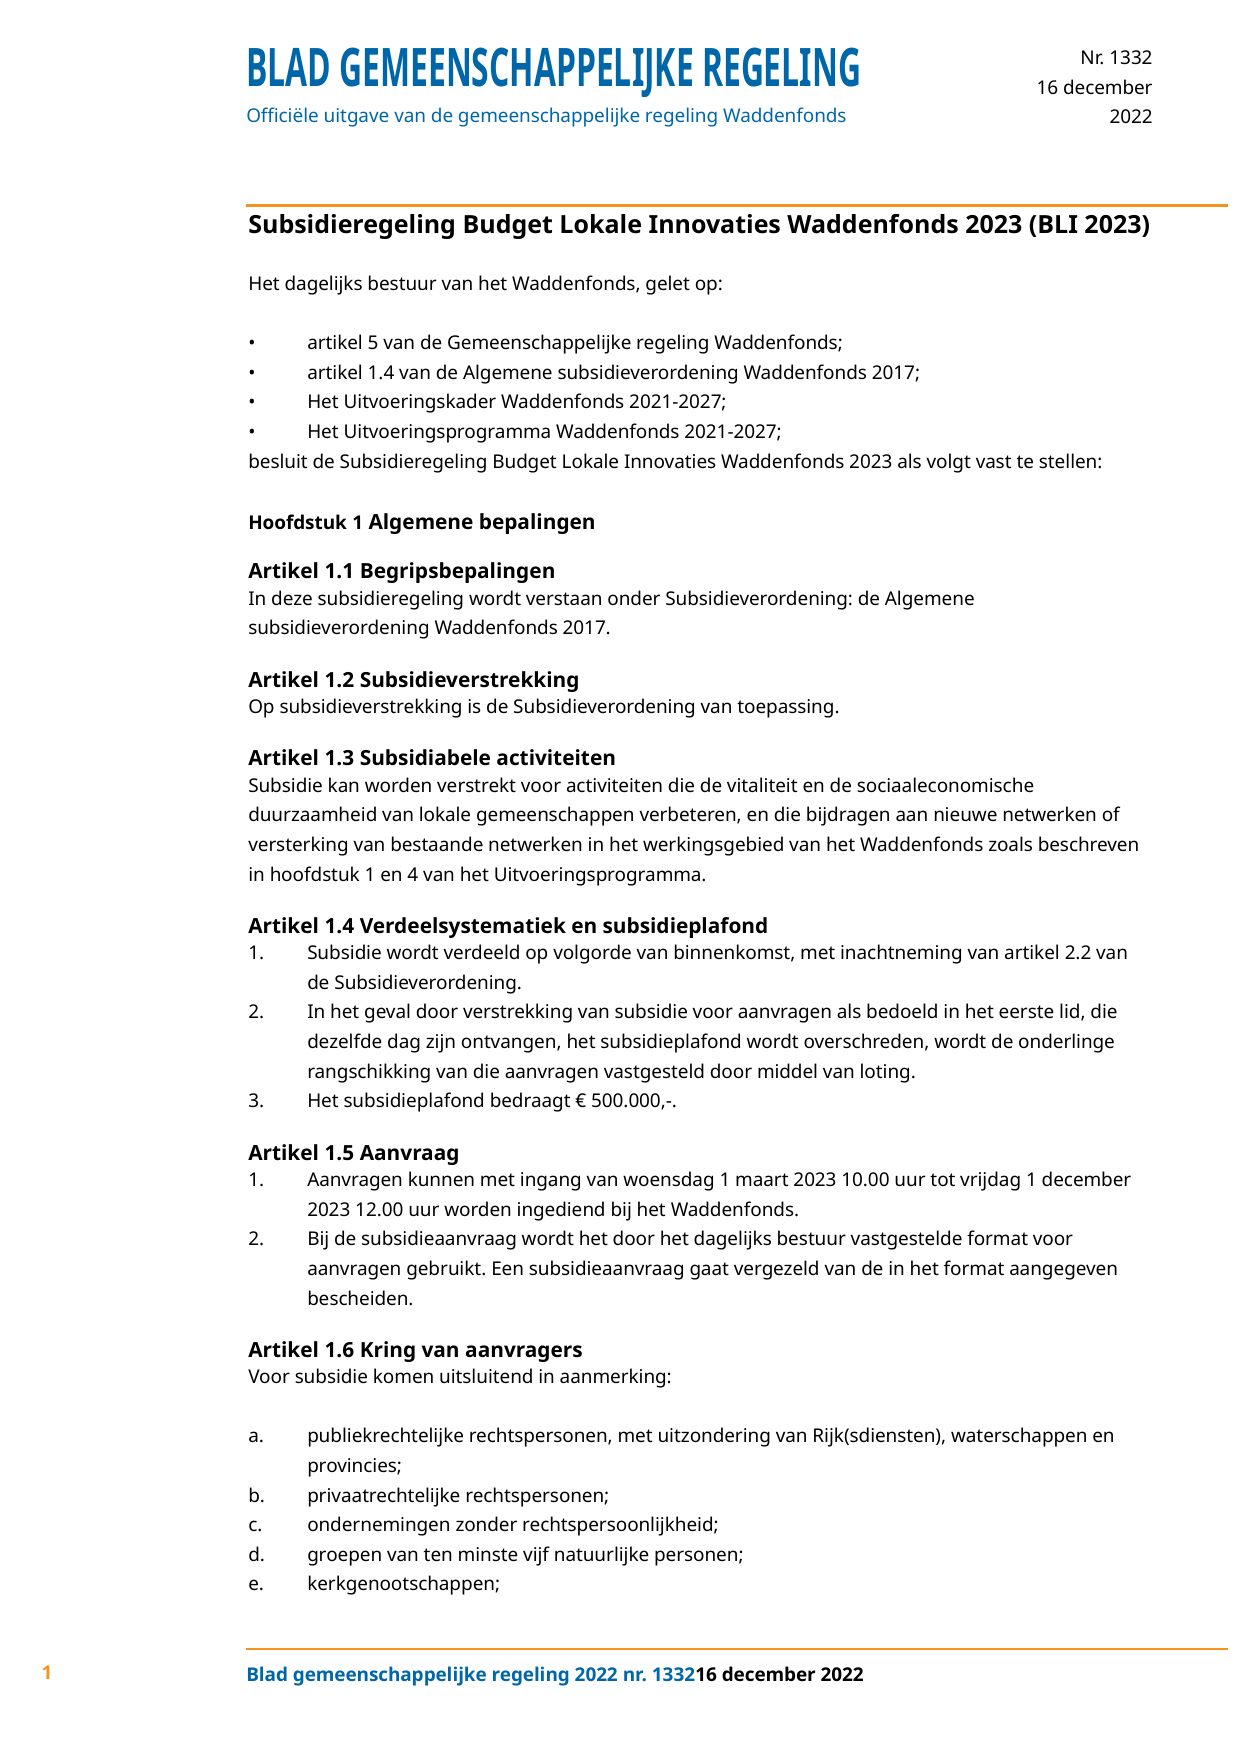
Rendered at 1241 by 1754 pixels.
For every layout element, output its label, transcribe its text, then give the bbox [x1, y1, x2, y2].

text In deze subsidieregeling wordt verstaan onder Subsidieverordening: de Algemene subsidieverordening Waddenfonds 2017. [248, 585, 1152, 640]
list Aanvragen kunnen met ingang van woensdag 1 maart 2023 10.00 uur tot vrijdag 1 december 2023 12.00 uur worden ingediend bij het Waddenfonds. [248, 1166, 1152, 1222]
list Bij de subsidieaanvraag wordt het door het dagelijks bestuur vastgestelde format voor aanvragen gebruikt. Een subsidieaanvraag gaat vergezeld van de in het format aangegeven bescheiden. [248, 1226, 1152, 1310]
text Artikel 1.4 Verdeelsystematiek en subsidieplafond [248, 911, 1152, 939]
list kerkgenootschappen; [248, 1571, 1152, 1596]
text Voor subsidie komen uitsluitend in aanmerking: [248, 1363, 1152, 1389]
text Artikel 1.5 Aanvraag [248, 1138, 1152, 1166]
list artikel 5 van de Gemeenschappelijke regeling Waddenfonds; [248, 329, 1152, 355]
list In het geval door verstrekking van subsidie voor aanvragen als bedoeld in het eerste lid, die dezelfde dag zijn ontvangen, het subsidieplafond wordt overschreden, wordt de onderlinge rangschikking van die aanvragen vastgesteld door middel van loting. [248, 999, 1152, 1084]
list artikel 1.4 van de Algemene subsidieverordening Waddenfonds 2017; [248, 359, 1152, 385]
text Artikel 1.1 Begripsbepalingen [248, 556, 1152, 585]
list ondernemingen zonder rechtspersoonlijkheid; [248, 1511, 1152, 1537]
text Artikel 1.2 Subsidieverstrekking [248, 665, 1152, 693]
text Artikel 1.3 Subsidiabele activiteiten [248, 743, 1152, 772]
list groepen van ten minste vijf natuurlijke personen; [248, 1541, 1152, 1567]
text Subsidie kan worden verstrekt voor activiteiten die de vitaliteit en de sociaaleconomische duurzaamheid van lokale gemeenschappen verbeteren, en die bijdragen aan nieuwe netwerken of versterking van bestaande netwerken in het werkingsgebied van het Waddenfonds zoals beschreven in hoofdstuk 1 en 4 van het Uitvoeringsprogramma. [248, 772, 1152, 886]
text besluit de Subsidieregeling Budget Lokale Innovaties Waddenfonds 2023 als volgt vast te stellen: [248, 448, 1152, 473]
list Het Uitvoeringsprogramma Waddenfonds 2021-2027; [248, 418, 1152, 444]
list Het subsidieplafond bedraagt € 500.000,-. [248, 1087, 1152, 1113]
list publiekrechtelijke rechtspersonen, met uitzondering van Rijk(sdiensten), waterschappen en provincies; [248, 1423, 1152, 1478]
list Subsidie wordt verdeeld op volgorde van binnenkomst, met inachtneming van artikel 2.2 van de Subsidieverordening. [248, 939, 1152, 995]
text Artikel 1.6 Kring van aanvragers [248, 1335, 1152, 1363]
text Subsidieregeling Budget Lokale Innovaties Waddenfonds 2023 (BLI 2023) [248, 207, 1152, 241]
text Hoofdstuk 1 Algemene bepalingen [248, 507, 1152, 535]
list Het Uitvoeringskader Waddenfonds 2021-2027; [248, 389, 1152, 414]
text Op subsidieverstrekking is de Subsidieverordening van toepassing. [248, 693, 1152, 719]
picture [41, 47, 231, 172]
list privaatrechtelijke rechtspersonen; [248, 1482, 1152, 1508]
text Het dagelijks bestuur van het Waddenfonds, gelet op: [248, 270, 1152, 296]
